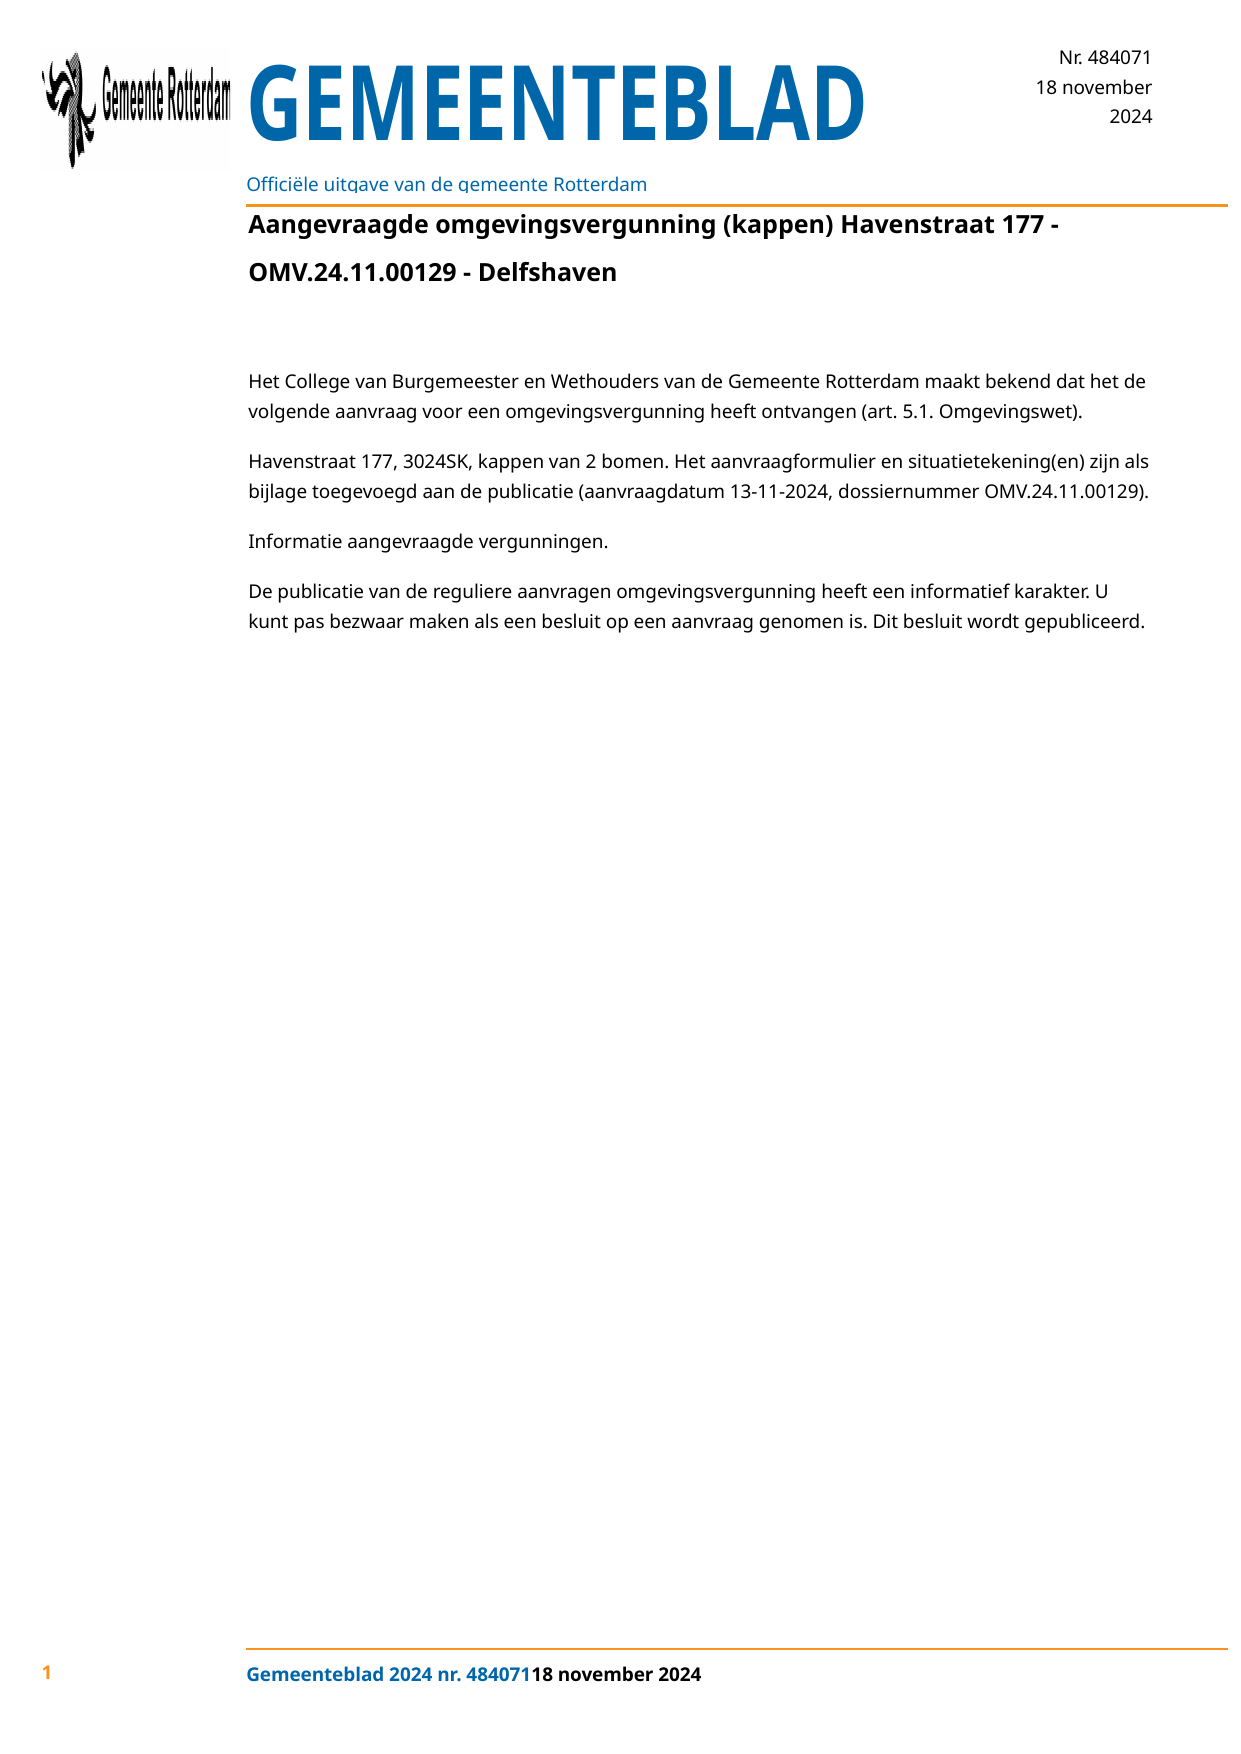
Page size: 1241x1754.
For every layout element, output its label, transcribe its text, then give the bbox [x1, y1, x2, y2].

text Het College van Burgemeester en Wethouders van de Gemeente Rotterdam maakt bekend dat het de volgende aanvraag voor een omgevingsvergunning heeft ontvangen (art. 5.1. Omgevingswet). [248, 368, 1152, 424]
text Aangevraagde omgevingsvergunning (kappen) Havenstraat 177 - OMV.24.11.00129 - Delfshaven [248, 207, 1152, 288]
text De publicatie van de reguliere aanvragen omgevingsvergunning heeft een informatief karakter. U kunt pas bezwaar maken als een besluit op een aanvraag genomen is. Dit besluit wordt gepubliceerd. [248, 579, 1152, 634]
text Havenstraat 177, 3024SK, kappen van 2 bomen. Het aanvraagformulier en situatietekening(en) zijn als bijlage toegevoegd aan de publicatie (aanvraagdatum 13-11-2024, dossiernummer OMV.24.11.00129). [248, 448, 1152, 504]
picture [41, 47, 231, 172]
text Informatie aangevraagde vergunningen. [248, 528, 1152, 554]
